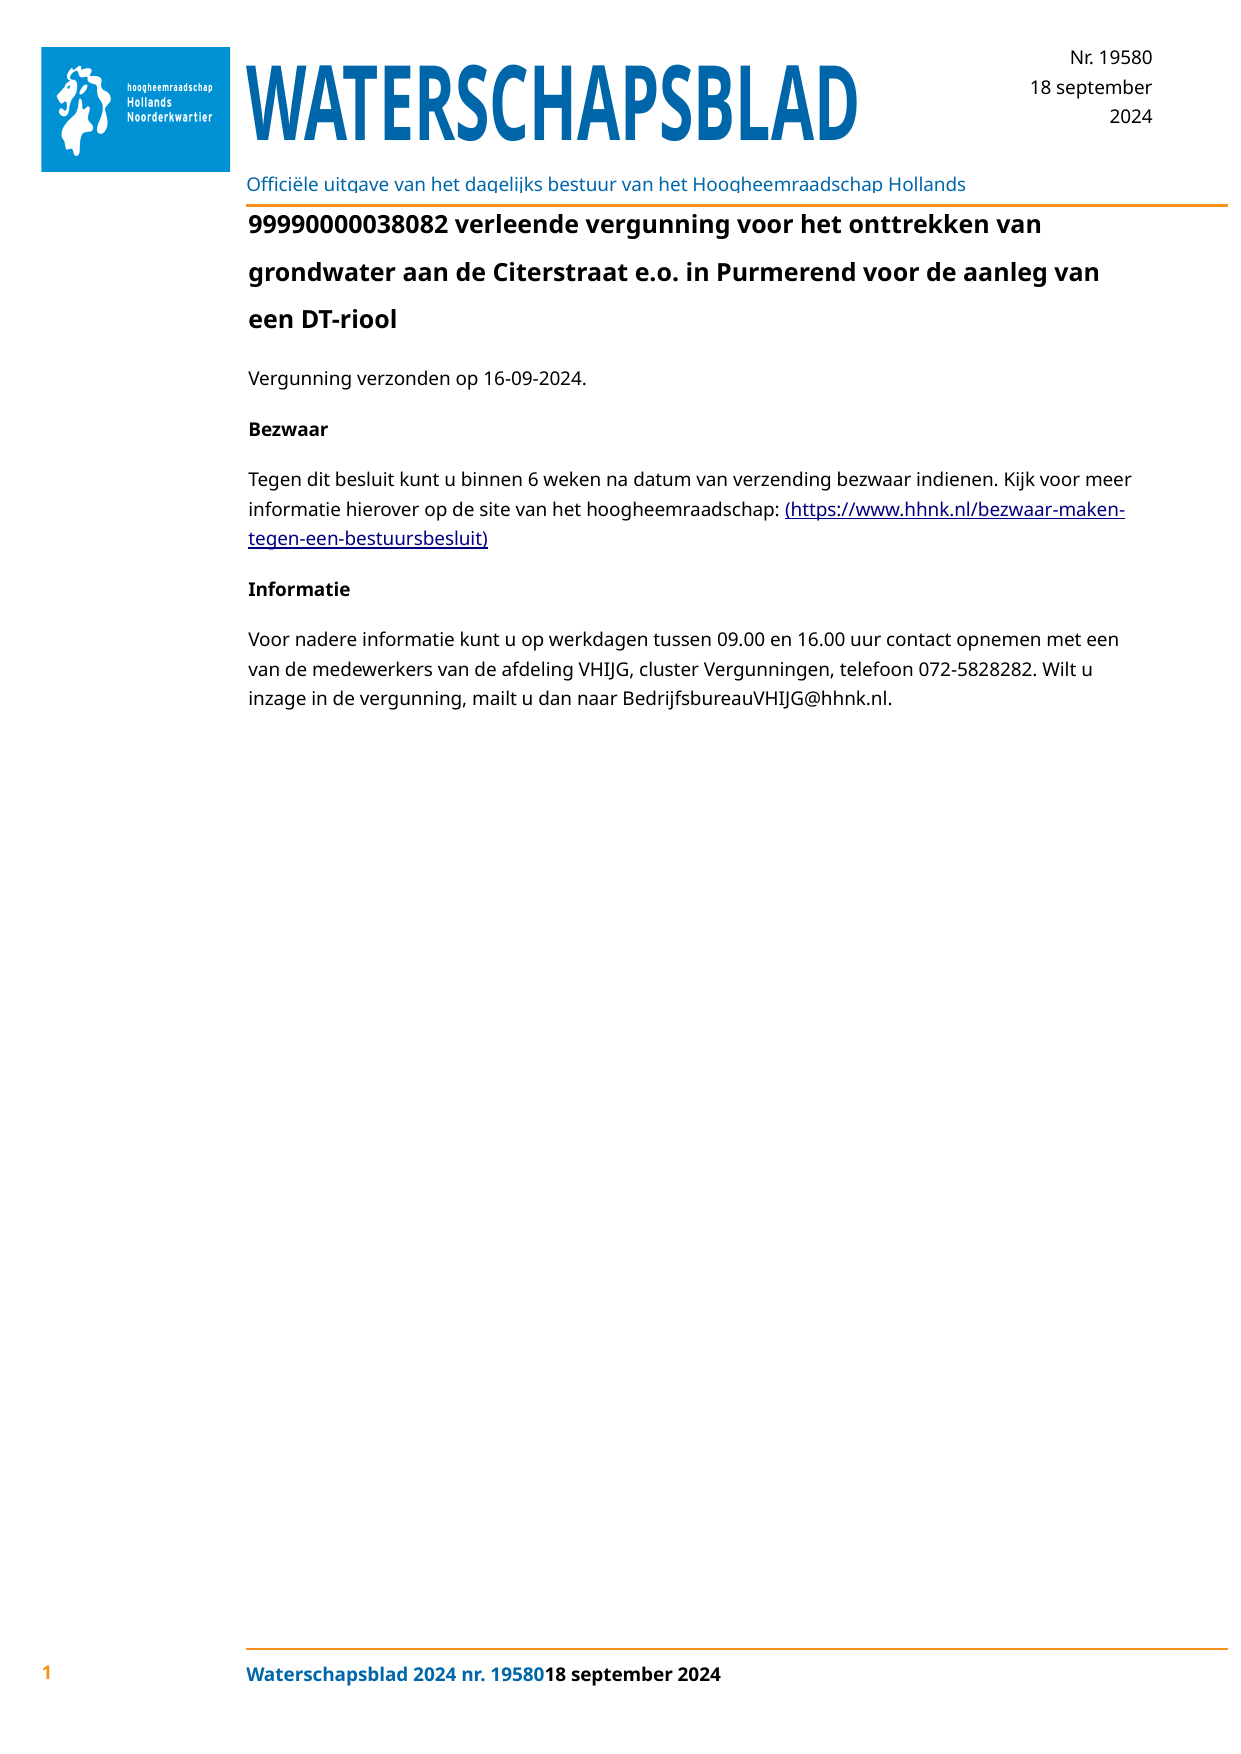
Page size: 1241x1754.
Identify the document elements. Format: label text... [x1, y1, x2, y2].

picture [128, 98, 133, 106]
text Voor nadere informatie kunt u op werkdagen tussen 09.00 en 16.00 uur contact opnemen met een van de medewerkers van de afdeling VHIJG, cluster Vergunningen, telefoon 072-5828282. Wilt u inzage in de vergunning, mailt u dan naar BedrijfsbureauVHIJG@hhnk.nl. [248, 626, 1152, 711]
picture [58, 80, 77, 116]
text 99990000038082 verleende vergunning voor het onttrekken van grondwater aan de Citerstraat e.o. in Purmerend voor de aanleg van een DT-riool [248, 207, 1152, 336]
text Tegen dit besluit kunt u binnen 6 weken na datum van verzending bezwaar indienen. Kijk voor meer informatie hierover op de site van het hoogheemraadschap: (https://www.hhnk.nl/bezwaar-maken-tegen-een-bestuursbesluit) [248, 466, 1152, 551]
picture [76, 67, 110, 133]
picture [68, 69, 73, 79]
text Informatie [248, 576, 1152, 602]
picture [128, 113, 133, 121]
picture [62, 100, 92, 155]
text Bezwaar [248, 416, 1152, 442]
text Vergunning verzonden op 16-09-2024. [248, 366, 1152, 391]
picture [80, 86, 87, 93]
